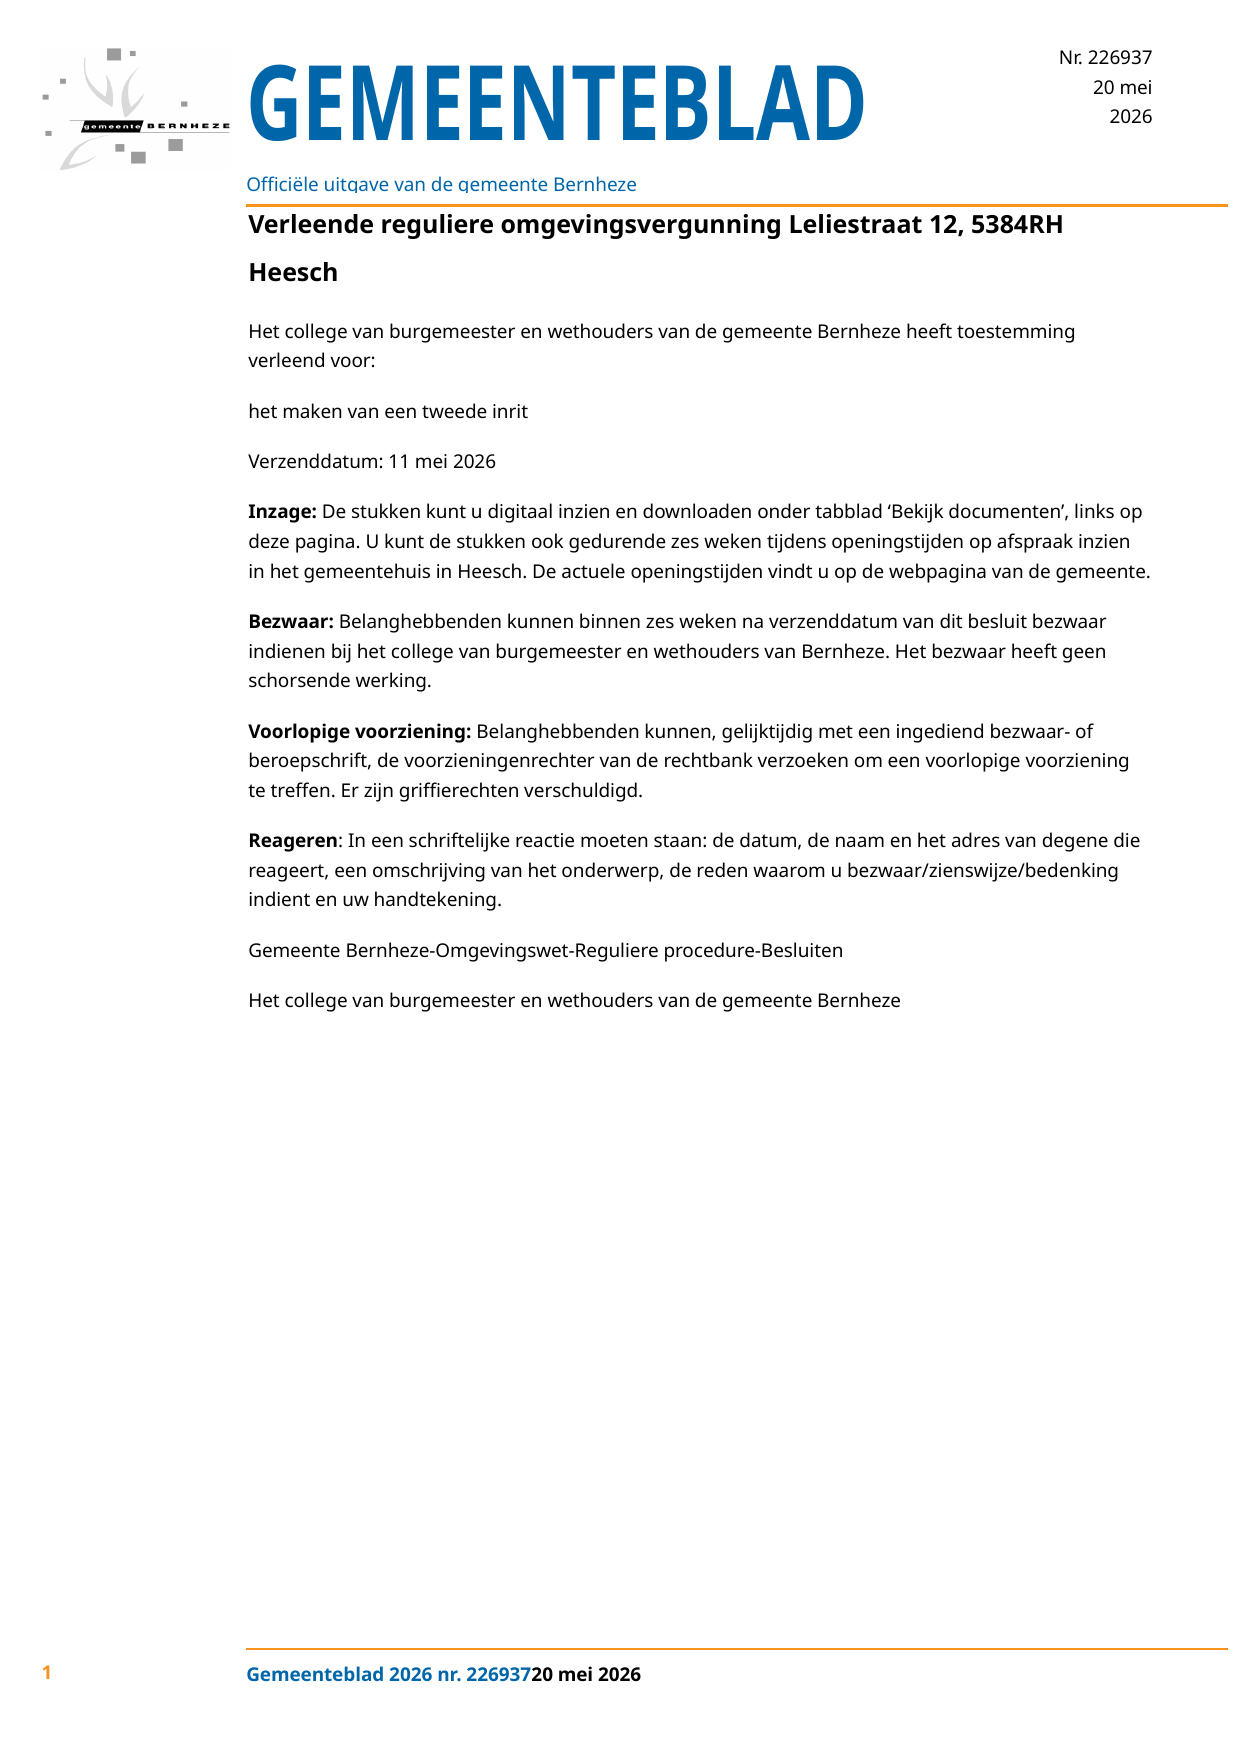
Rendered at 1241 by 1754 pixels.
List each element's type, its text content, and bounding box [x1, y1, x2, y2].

text Bezwaar: Belanghebbenden kunnen binnen zes weken na verzenddatum van dit besluit bezwaar indienen bij het college van burgemeester en wethouders van Bernheze. Het bezwaar heeft geen schorsende werking. [248, 608, 1152, 693]
text Gemeente Bernheze-Omgevingswet-Reguliere procedure-Besluiten [248, 937, 1152, 963]
text Het college van burgemeester en wethouders van de gemeente Bernheze heeft toestemming verleend voor: [248, 318, 1152, 373]
text Het college van burgemeester en wethouders van de gemeente Bernheze [248, 987, 1152, 1013]
text Voorlopige voorziening: Belanghebbenden kunnen, gelijktijdig met een ingediend bezwaar- of beroepschrift, de voorzieningenrechter van de rechtbank verzoeken om een voorlopige voorziening te treffen. Er zijn griffierechten verschuldigd. [248, 718, 1152, 803]
text Reageren: In een schriftelijke reactie moeten staan: de datum, de naam en het adres van degene die reageert, een omschrijving van het onderwerp, de reden waarom u bezwaar/zienswijze/bedenking indient en uw handtekening. [248, 827, 1152, 912]
text Inzage: De stukken kunt u digitaal inzien en downloaden onder tabblad ‘Bekijk documenten’, links op deze pagina. U kunt de stukken ook gedurende zes weken tijdens openingstijden op afspraak inzien in het gemeentehuis in Heesch. De actuele openingstijden vindt u op de webpagina van de gemeente. [248, 499, 1152, 584]
text het maken van een tweede inrit [248, 398, 1152, 424]
text Verzenddatum: 11 mei 2026 [248, 448, 1152, 474]
text Verleende reguliere omgevingsvergunning Leliestraat 12, 5384RH Heesch [248, 207, 1152, 288]
picture [41, 47, 231, 172]
